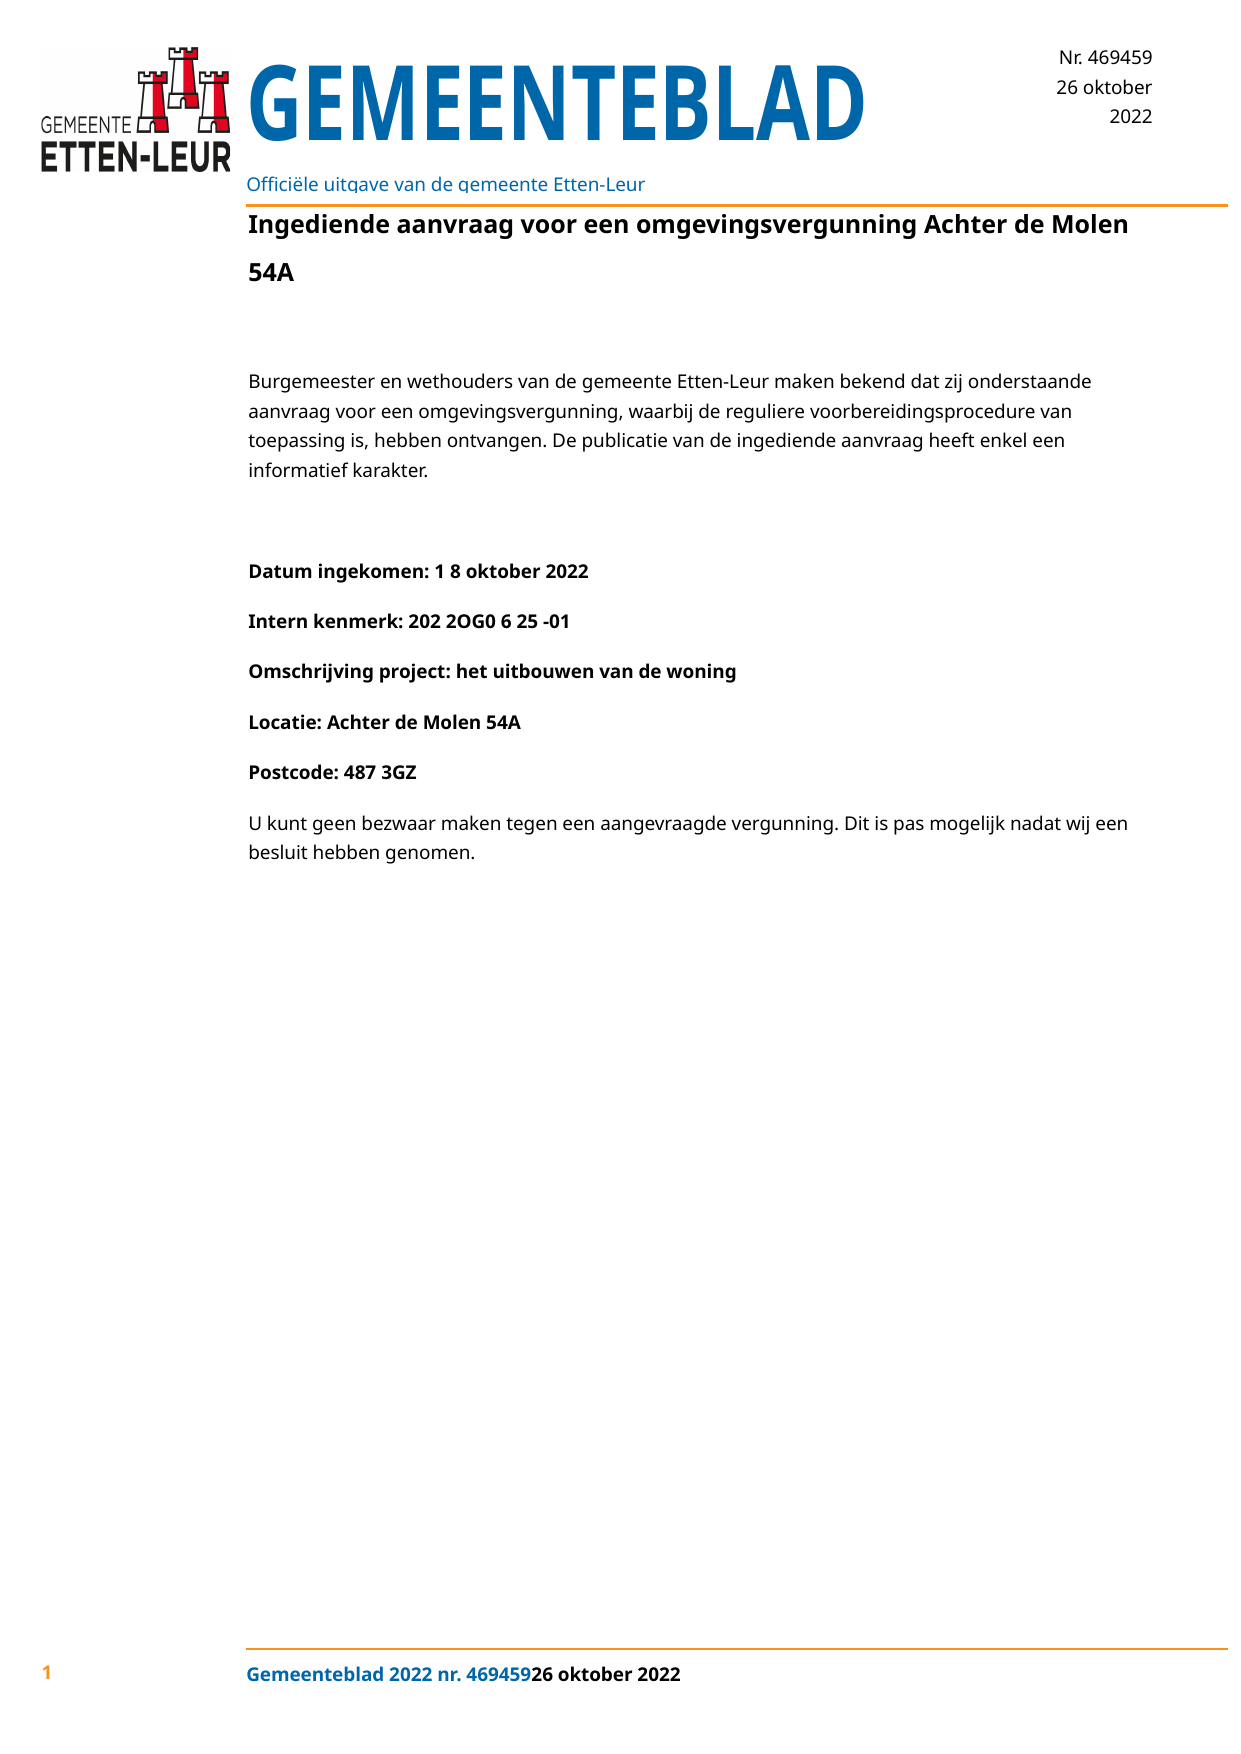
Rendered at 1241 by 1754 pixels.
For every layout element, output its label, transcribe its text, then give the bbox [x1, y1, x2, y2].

text Locatie: Achter de Molen 54A [248, 709, 1152, 735]
text Omschrijving project: het uitbouwen van de woning [248, 659, 1152, 684]
text Datum ingekomen: 1 8 oktober 2022 [248, 558, 1152, 584]
text U kunt geen bezwaar maken tegen een aangevraagde vergunning. Dit is pas mogelijk nadat wij een besluit hebben genomen. [248, 810, 1152, 865]
text Intern kenmerk: 202 2OG0 6 25 -01 [248, 608, 1152, 634]
picture [41, 47, 231, 172]
text Postcode: 487 3GZ [248, 759, 1152, 785]
text Burgemeester en wethouders van de gemeente Etten-Leur maken bekend dat zij onderstaande aanvraag voor een omgevingsvergunning, waarbij de reguliere voorbereidingsprocedure van toepassing is, hebben ontvangen. De publicatie van de ingediende aanvraag heeft enkel een informatief karakter. [248, 368, 1152, 483]
text Ingediende aanvraag voor een omgevingsvergunning Achter de Molen 54A [248, 207, 1152, 288]
